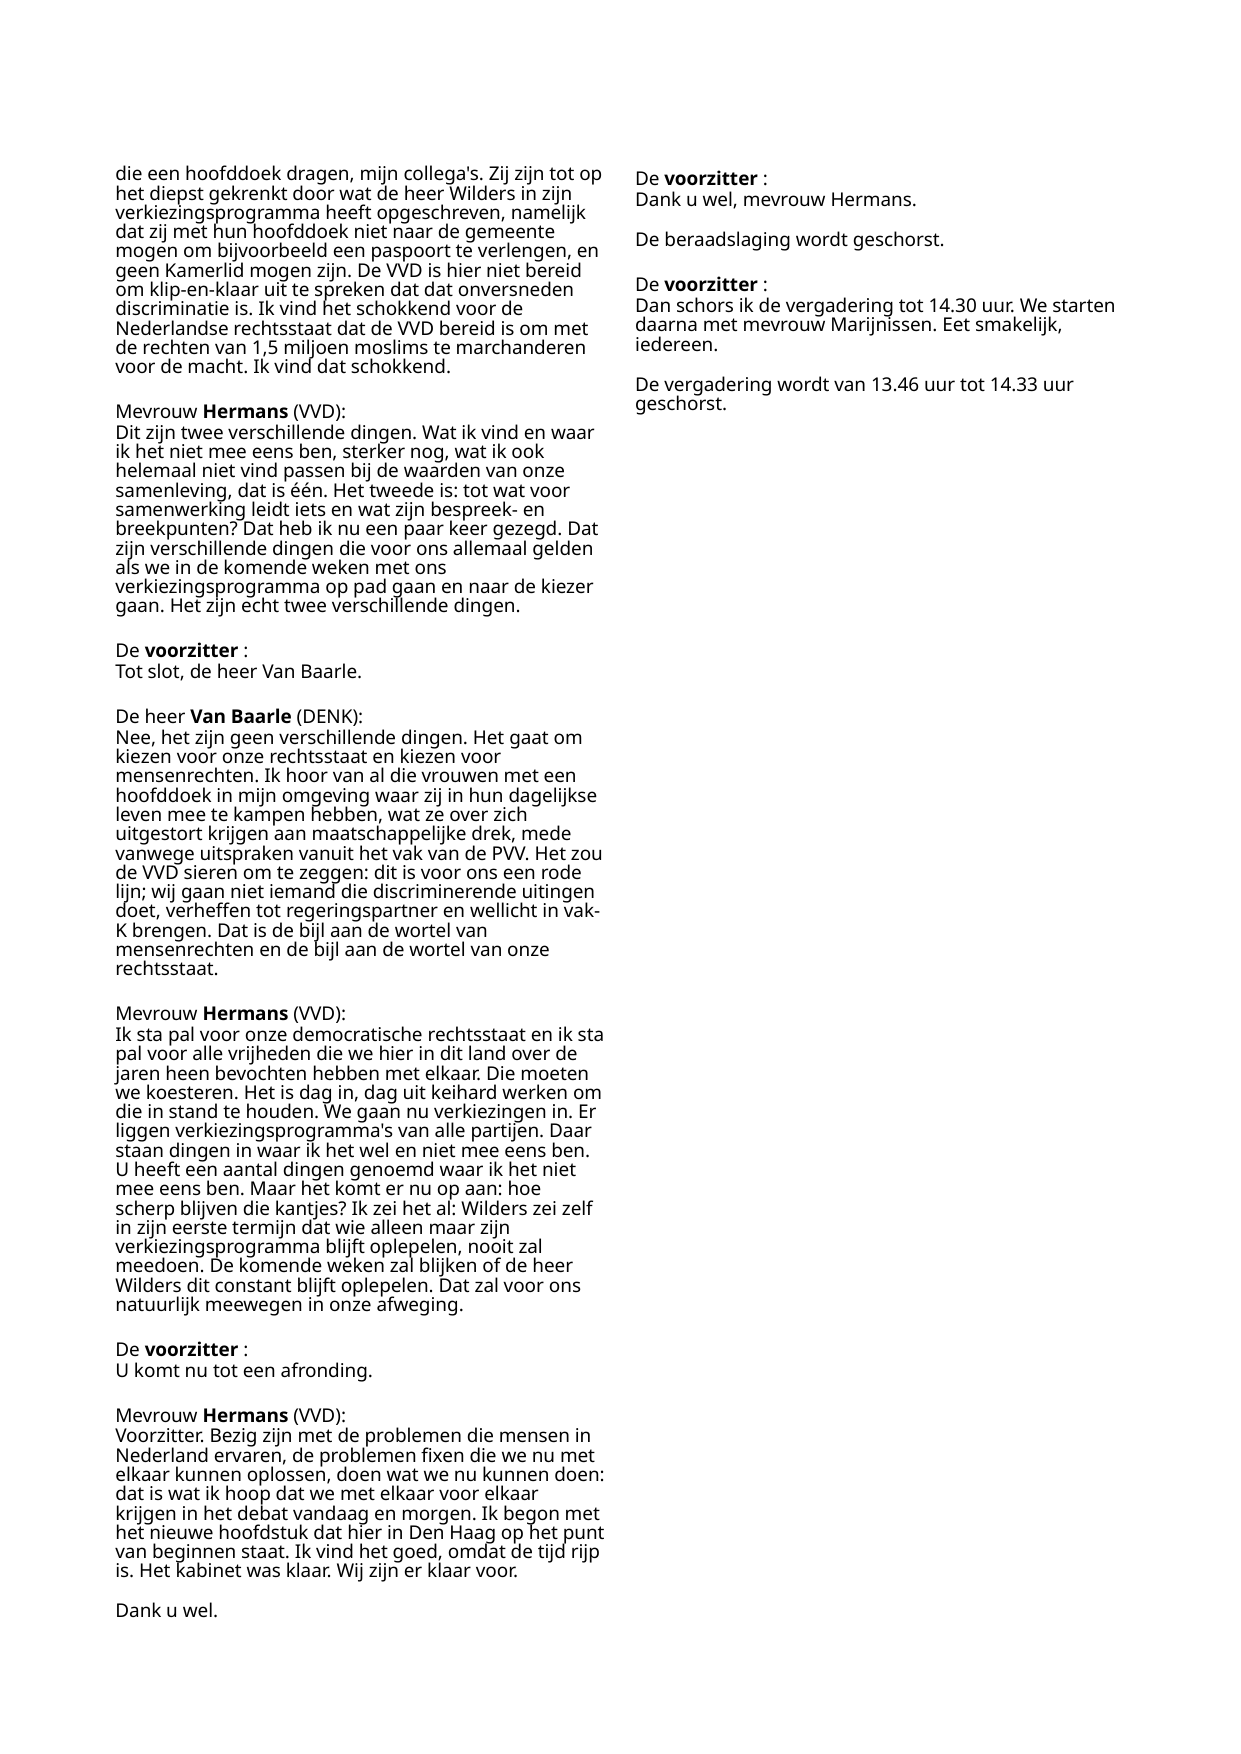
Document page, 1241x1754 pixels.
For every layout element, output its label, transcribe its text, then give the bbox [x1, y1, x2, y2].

text Ik sta pal voor onze democratische rechtsstaat en ik sta pal voor alle vrijheden die we hier in dit land over de jaren heen bevochten hebben met elkaar. Die moeten we koesteren. Het is dag in, dag uit keihard werken om die in stand te houden. We gaan nu verkiezingen in. Er liggen verkiezingsprogramma's van alle partijen. Daar staan dingen in waar ik het wel en niet mee eens ben. U heeft een aantal dingen genoemd waar ik het niet mee eens ben. Maar het komt er nu op aan: hoe scherp blijven die kantjes? Ik zei het al: Wilders zei zelf in zijn eerste termijn dat wie alleen maar zijn verkiezingsprogramma blijft oplepelen, nooit zal meedoen. De komende weken zal blijken of de heer Wilders dit constant blijft oplepelen. Dat zal voor ons natuurlijk meewegen in onze afweging. [115, 1026, 605, 1315]
text Dank u wel. [115, 1602, 605, 1622]
text Dan schors ik de vergadering tot 14.30 uur. We starten daarna met mevrouw Marijnissen. Eet smakelijk, iedereen. [635, 297, 1125, 355]
text Tot slot, de heer Van Baarle. [115, 663, 605, 682]
text Mevrouw Hermans (VVD): [115, 398, 605, 424]
text De heer Van Baarle (DENK): [115, 703, 605, 729]
text die een hoofddoek dragen, mijn collega's. Zij zijn tot op het diepst gekrenkt door wat de heer Wilders in zijn verkiezingsprogramma heeft opgeschreven, namelijk dat zij met hun hoofddoek niet naar de gemeente mogen om bijvoorbeeld een paspoort te verlengen, en geen Kamerlid mogen zijn. De VVD is hier niet bereid om klip-en-klaar uit te spreken dat dat onversneden discriminatie is. Ik vind het schokkend voor de Nederlandse rechtsstaat dat de VVD bereid is om met de rechten van 1,5 miljoen moslims te marchanderen voor de macht. Ik vind dat schokkend. [115, 165, 605, 377]
text De voorzitter : [115, 1336, 605, 1362]
text De beraadslaging wordt geschorst. [635, 231, 1125, 251]
text De voorzitter : [635, 271, 1125, 297]
text De voorzitter : [635, 165, 1125, 191]
text Dank u wel, mevrouw Hermans. [635, 191, 1125, 210]
text Dit zijn twee verschillende dingen. Wat ik vind en waar ik het niet mee eens ben, sterker nog, wat ik ook helemaal niet vind passen bij de waarden van onze samenleving, dat is één. Het tweede is: tot wat voor samenwerking leidt iets en wat zijn bespreek- en breekpunten? Dat heb ik nu een paar keer gezegd. Dat zijn verschillende dingen die voor ons allemaal gelden als we in de komende weken met ons verkiezingsprogramma op pad gaan en naar de kiezer gaan. Het zijn echt twee verschillende dingen. [115, 424, 605, 617]
text U komt nu tot een afronding. [115, 1362, 605, 1381]
text De vergadering wordt van 13.46 uur tot 14.33 uur geschorst. [635, 376, 1125, 414]
text Mevrouw Hermans (VVD): [115, 1000, 605, 1026]
text Voorzitter. Bezig zijn met de problemen die mensen in Nederland ervaren, de problemen fixen die we nu met elkaar kunnen oplossen, doen wat we nu kunnen doen: dat is wat ik hoop dat we met elkaar voor elkaar krijgen in het debat vandaag en morgen. Ik begon met het nieuwe hoofdstuk dat hier in Den Haag op het punt van beginnen staat. Ik vind het goed, omdat de tijd rijp is. Het kabinet was klaar. Wij zijn er klaar voor. [115, 1427, 605, 1582]
text Nee, het zijn geen verschillende dingen. Het gaat om kiezen voor onze rechtsstaat en kiezen voor mensenrechten. Ik hoor van al die vrouwen met een hoofddoek in mijn omgeving waar zij in hun dagelijkse leven mee te kampen hebben, wat ze over zich uitgestort krijgen aan maatschappelijke drek, mede vanwege uitspraken vanuit het vak van de PVV. Het zou de VVD sieren om te zeggen: dit is voor ons een rode lijn; wij gaan niet iemand die discriminerende uitingen doet, verheffen tot regeringspartner en wellicht in vak-K brengen. Dat is de bijl aan de wortel van mensenrechten en de bijl aan de wortel van onze rechtsstaat. [115, 729, 605, 979]
text De voorzitter : [115, 637, 605, 663]
text Mevrouw Hermans (VVD): [115, 1402, 605, 1427]
